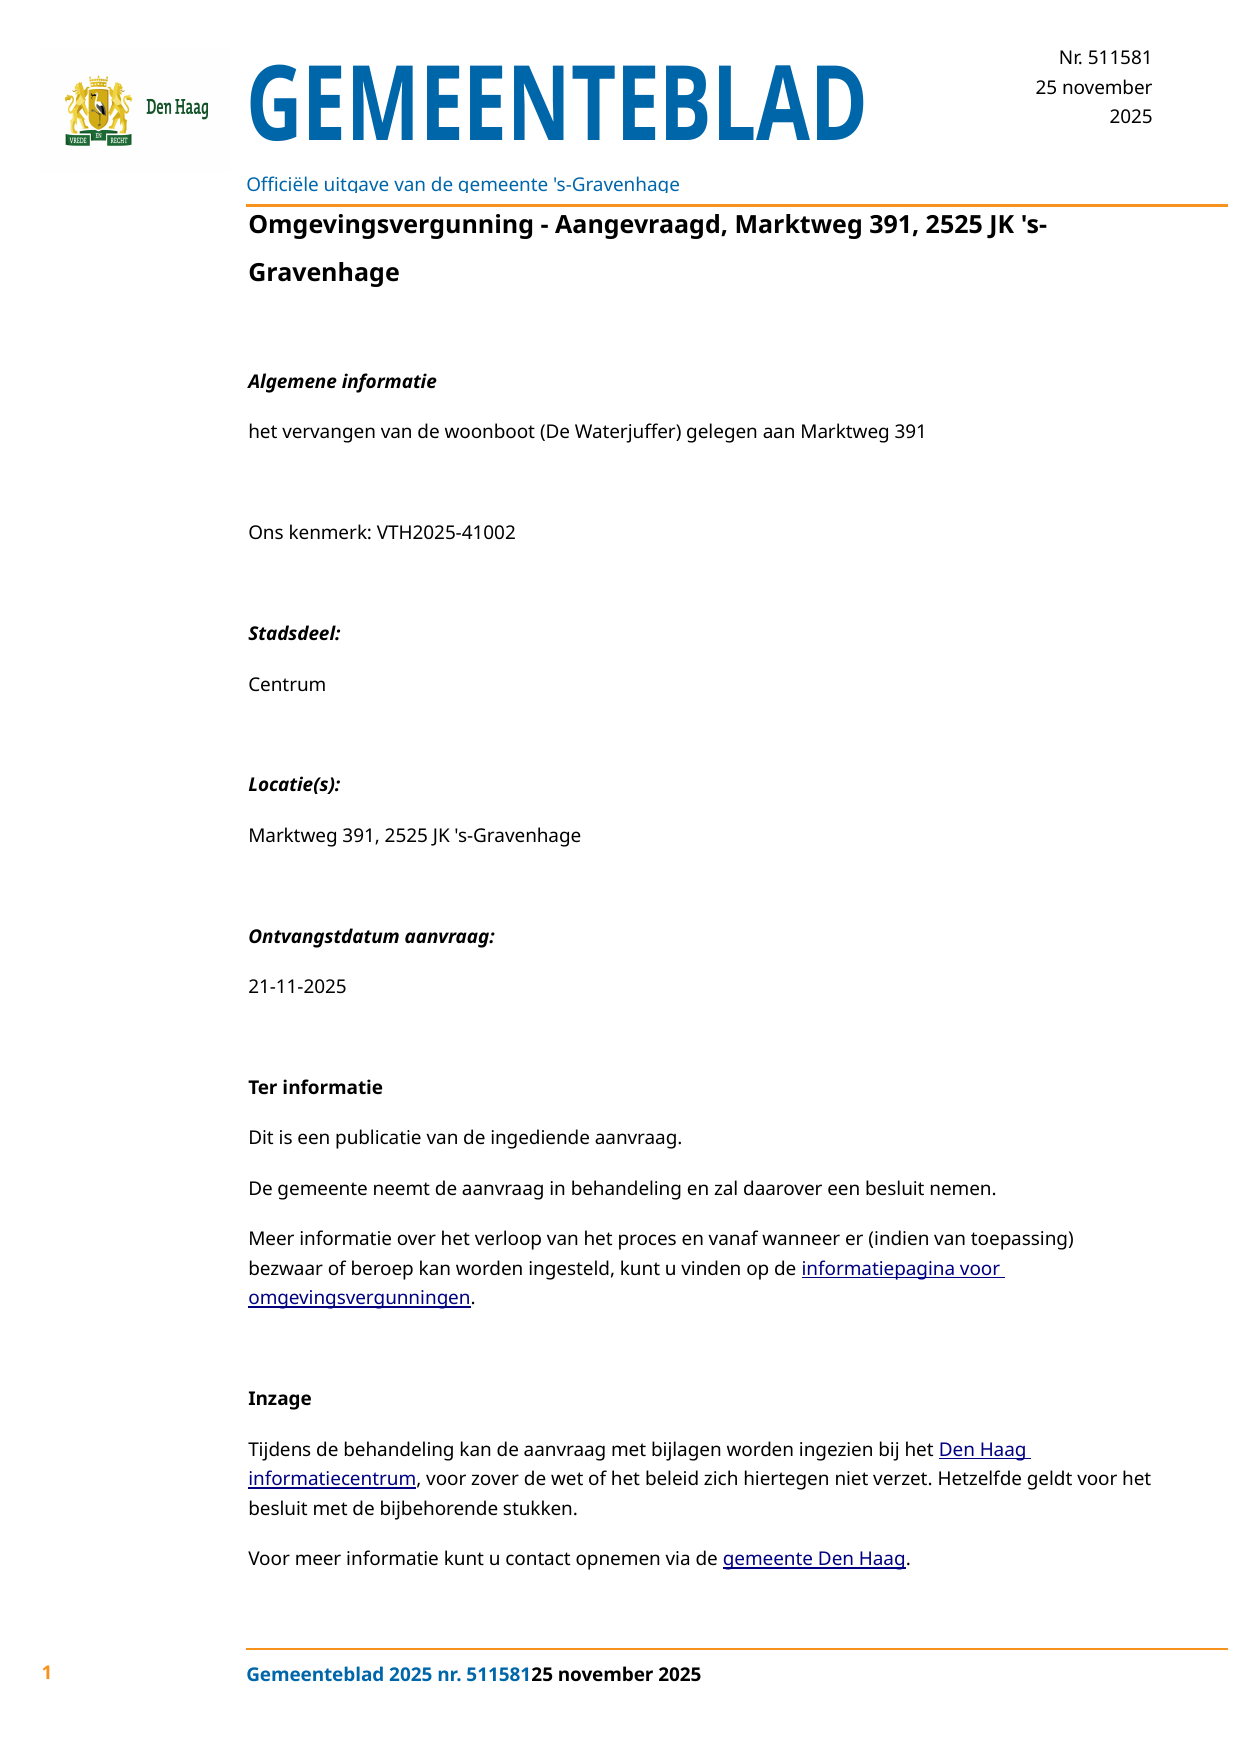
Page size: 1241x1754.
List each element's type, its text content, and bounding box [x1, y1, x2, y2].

text Ons kenmerk: VTH2025-41002 [248, 519, 1152, 545]
text Locatie(s): [248, 772, 1152, 797]
text De gemeente neemt de aanvraag in behandeling en zal daarover een besluit nemen. [248, 1175, 1152, 1201]
text Ontvangstdatum aanvraag: [248, 923, 1152, 949]
text Tijdens de behandeling kan de aanvraag met bijlagen worden ingezien bij het Den Haag informatiecentrum, voor zover de wet of het beleid zich hiertegen niet verzet. Hetzelfde geldt voor het besluit met de bijbehorende stukken. [248, 1436, 1152, 1521]
text Algemene informatie [248, 368, 1152, 394]
text Centrum [248, 671, 1152, 697]
picture [41, 47, 231, 172]
text het vervangen van de woonboot (De Waterjuffer) gelegen aan Marktweg 391 [248, 419, 1152, 444]
text Stadsdeel: [248, 620, 1152, 646]
text 21-11-2025 [248, 973, 1152, 999]
text Inzage [248, 1385, 1152, 1411]
text Dit is een publicatie van de ingediende aanvraag. [248, 1124, 1152, 1150]
text Ter informatie [248, 1074, 1152, 1100]
text Omgevingsvergunning - Aangevraagd, Marktweg 391, 2525 JK 's-Gravenhage [248, 207, 1152, 288]
text Meer informatie over het verloop van het proces en vanaf wanneer er (indien van toepassing) bezwaar of beroep kan worden ingesteld, kunt u vinden op de informatiepagina voor omgevingsvergunningen. [248, 1225, 1152, 1310]
text Marktweg 391, 2525 JK 's-Gravenhage [248, 822, 1152, 848]
text Voor meer informatie kunt u contact opnemen via de gemeente Den Haag. [248, 1545, 1152, 1571]
